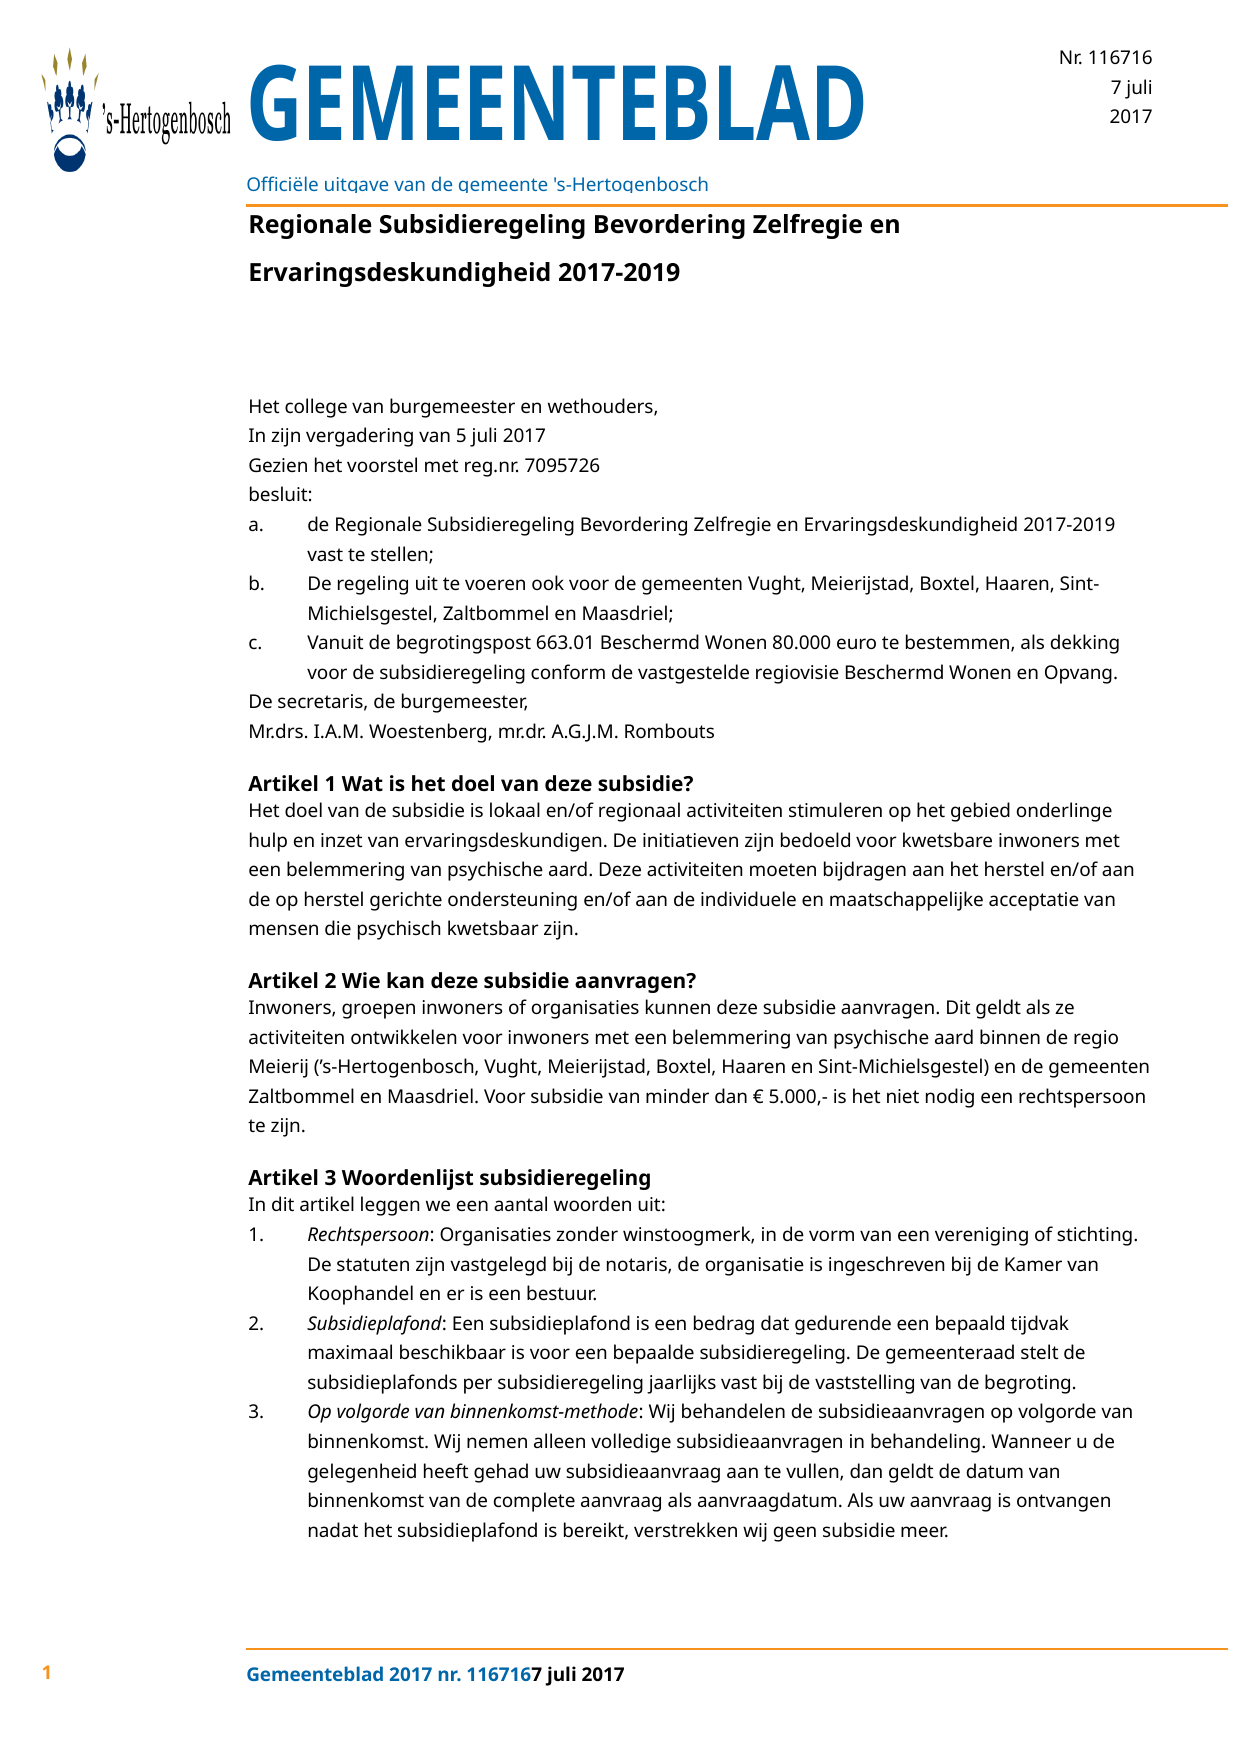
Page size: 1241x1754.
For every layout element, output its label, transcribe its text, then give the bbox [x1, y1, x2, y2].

text In dit artikel leggen we een aantal woorden uit: [248, 1192, 1152, 1217]
text Artikel 2 Wie kan deze subsidie aanvragen? [248, 966, 1152, 994]
text Het college van burgemeester en wethouders, [248, 393, 1152, 419]
list De regeling uit te voeren ook voor de gemeenten Vught, Meierijstad, Boxtel, Haaren, Sint-Michielsgestel, Zaltbommel en Maasdriel; [248, 570, 1152, 626]
list Subsidieplafond: Een subsidieplafond is een bedrag dat gedurende een bepaald tijdvak maximaal beschikbaar is voor een bepaalde subsidieregeling. De gemeenteraad stelt de subsidieplafonds per subsidieregeling jaarlijks vast bij de vaststelling van de begroting. [248, 1310, 1152, 1395]
text De secretaris, de burgemeester, [248, 689, 1152, 714]
text Het doel van de subsidie is lokaal en/of regionaal activiteiten stimuleren op het gebied onderlinge hulp en inzet van ervaringsdeskundigen. De initiatieven zijn bedoeld voor kwetsbare inwoners met een belemmering van psychische aard. Deze activiteiten moeten bijdragen aan het herstel en/of aan de op herstel gerichte ondersteuning en/of aan de individuele en maatschappelijke acceptatie van mensen die psychisch kwetsbaar zijn. [248, 797, 1152, 941]
text besluit: [248, 482, 1152, 507]
list de Regionale Subsidieregeling Bevordering Zelfregie en Ervaringsdeskundigheid 2017-2019 vast te stellen; [248, 511, 1152, 567]
text In zijn vergadering van 5 juli 2017 [248, 422, 1152, 448]
text Mr.drs. I.A.M. Woestenberg, mr.dr. A.G.J.M. Rombouts [248, 718, 1152, 744]
list Rechtspersoon: Organisaties zonder winstoogmerk, in de vorm van een vereniging of stichting. De statuten zijn vastgelegd bij de notaris, de organisatie is ingeschreven bij de Kamer van Koophandel en er is een bestuur. [248, 1221, 1152, 1306]
text Inwoners, groepen inwoners of organisaties kunnen deze subsidie aanvragen. Dit geldt als ze activiteiten ontwikkelen voor inwoners met een belemmering van psychische aard binnen de regio Meierij (’s-Hertogenbosch, Vught, Meierijstad, Boxtel, Haaren en Sint-Michielsgestel) en de gemeenten Zaltbommel en Maasdriel. Voor subsidie van minder dan € 5.000,- is het niet nodig een rechtspersoon te zijn. [248, 994, 1152, 1138]
list Op volgorde van binnenkomst-methode: Wij behandelen de subsidieaanvragen op volgorde van binnenkomst. Wij nemen alleen volledige subsidieaanvragen in behandeling. Wanneer u de gelegenheid heeft gehad uw subsidieaanvraag aan te vullen, dan geldt de datum van binnenkomst van de complete aanvraag als aanvraagdatum. Als uw aanvraag is ontvangen nadat het subsidieplafond is bereikt, verstrekken wij geen subsidie meer. [248, 1399, 1152, 1543]
text Artikel 1 Wat is het doel van deze subsidie? [248, 769, 1152, 797]
text Gezien het voorstel met reg.nr. 7095726 [248, 452, 1152, 478]
text Regionale Subsidieregeling Bevordering Zelfregie en Ervaringsdeskundigheid 2017-2019 [248, 207, 1152, 288]
text Artikel 3 Woordenlijst subsidieregeling [248, 1163, 1152, 1192]
picture [41, 47, 231, 172]
list Vanuit de begrotingspost 663.01 Beschermd Wonen 80.000 euro te bestemmen, als dekking voor de subsidieregeling conform de vastgestelde regiovisie Beschermd Wonen en Opvang. [248, 629, 1152, 685]
